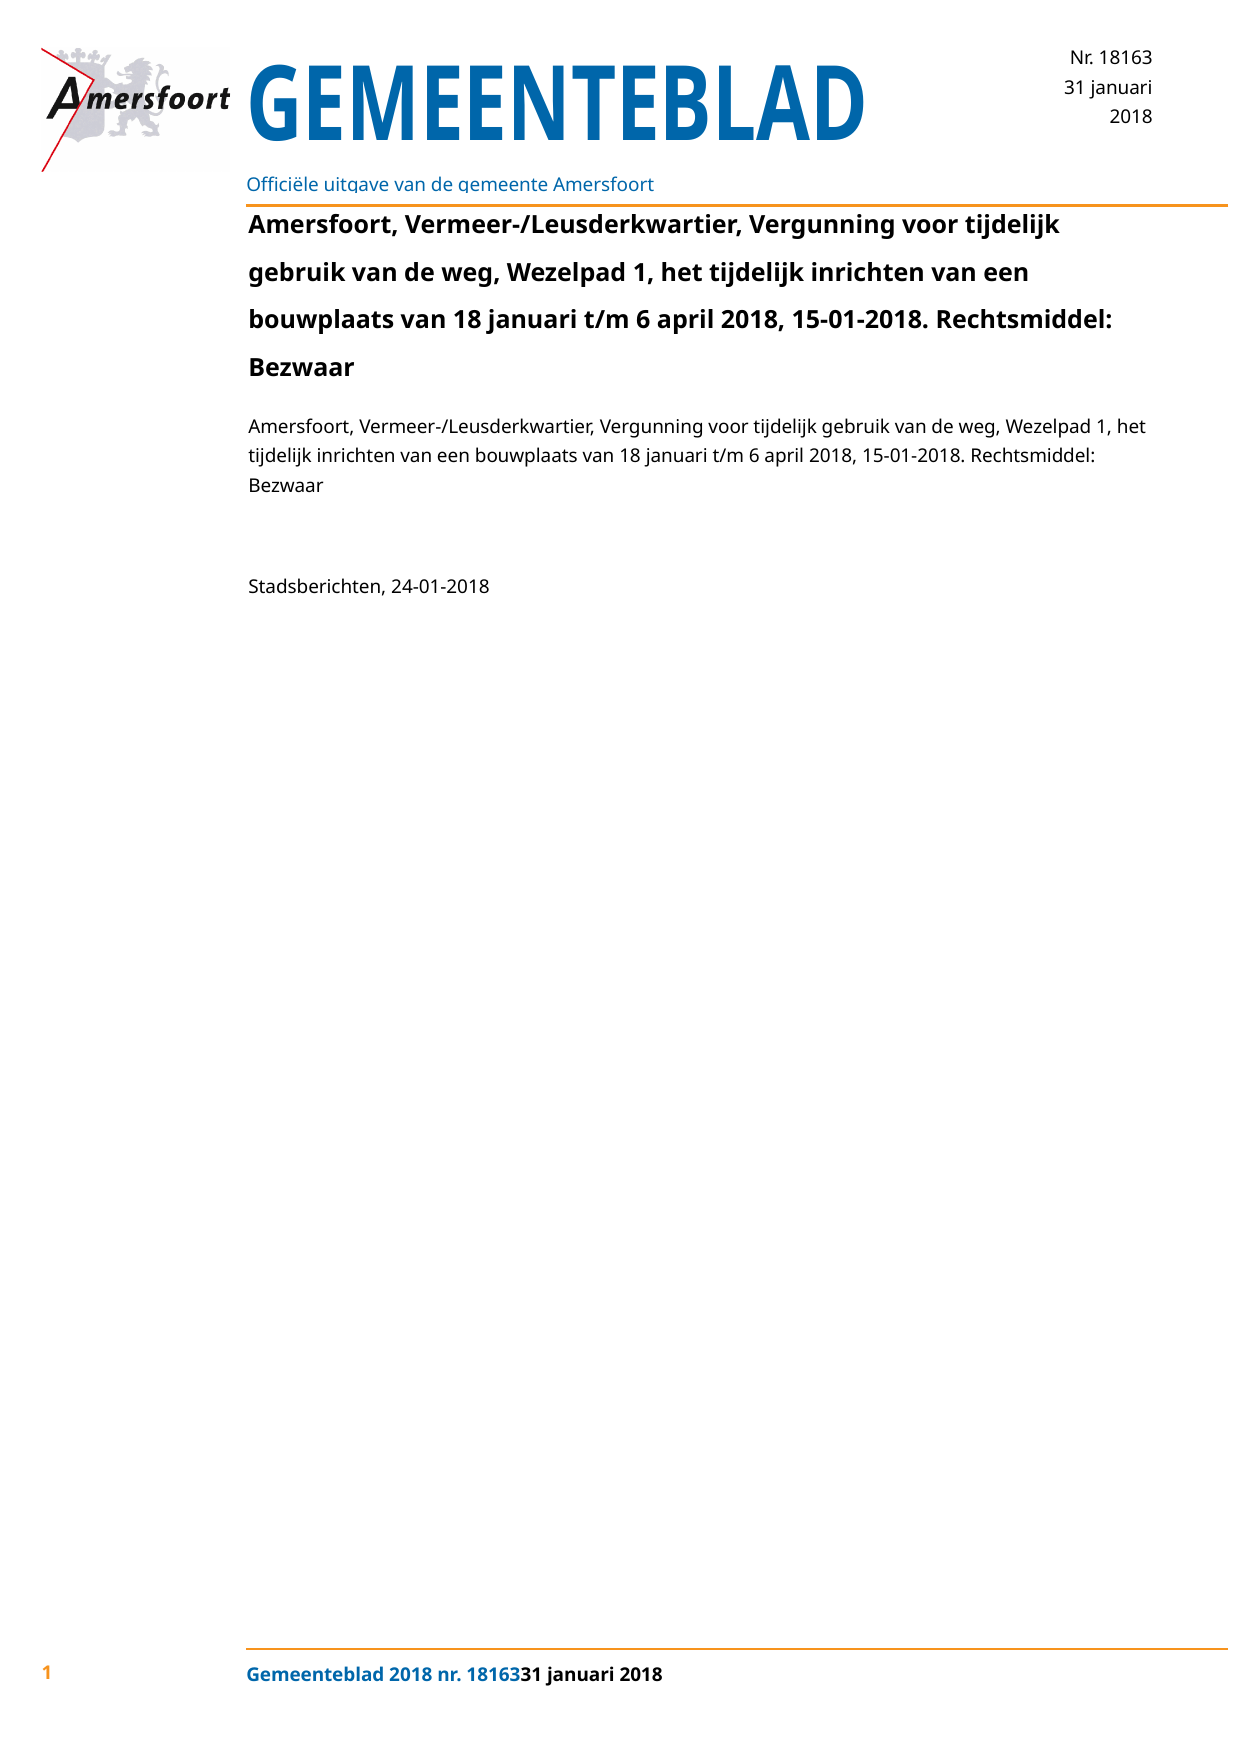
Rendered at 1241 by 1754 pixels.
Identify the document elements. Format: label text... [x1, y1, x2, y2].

text Stadsberichten, 24-01-2018 [248, 573, 1152, 599]
text Amersfoort, Vermeer-/Leusderkwartier, Vergunning voor tijdelijk gebruik van de weg, Wezelpad 1, het tijdelijk inrichten van een bouwplaats van 18 januari t/m 6 april 2018, 15-01-2018. Rechtsmiddel: Bezwaar [248, 413, 1152, 498]
text Amersfoort, Vermeer-/Leusderkwartier, Vergunning voor tijdelijk gebruik van de weg, Wezelpad 1, het tijdelijk inrichten van een bouwplaats van 18 januari t/m 6 april 2018, 15-01-2018. Rechtsmiddel: Bezwaar [248, 207, 1152, 384]
picture [41, 47, 231, 172]
